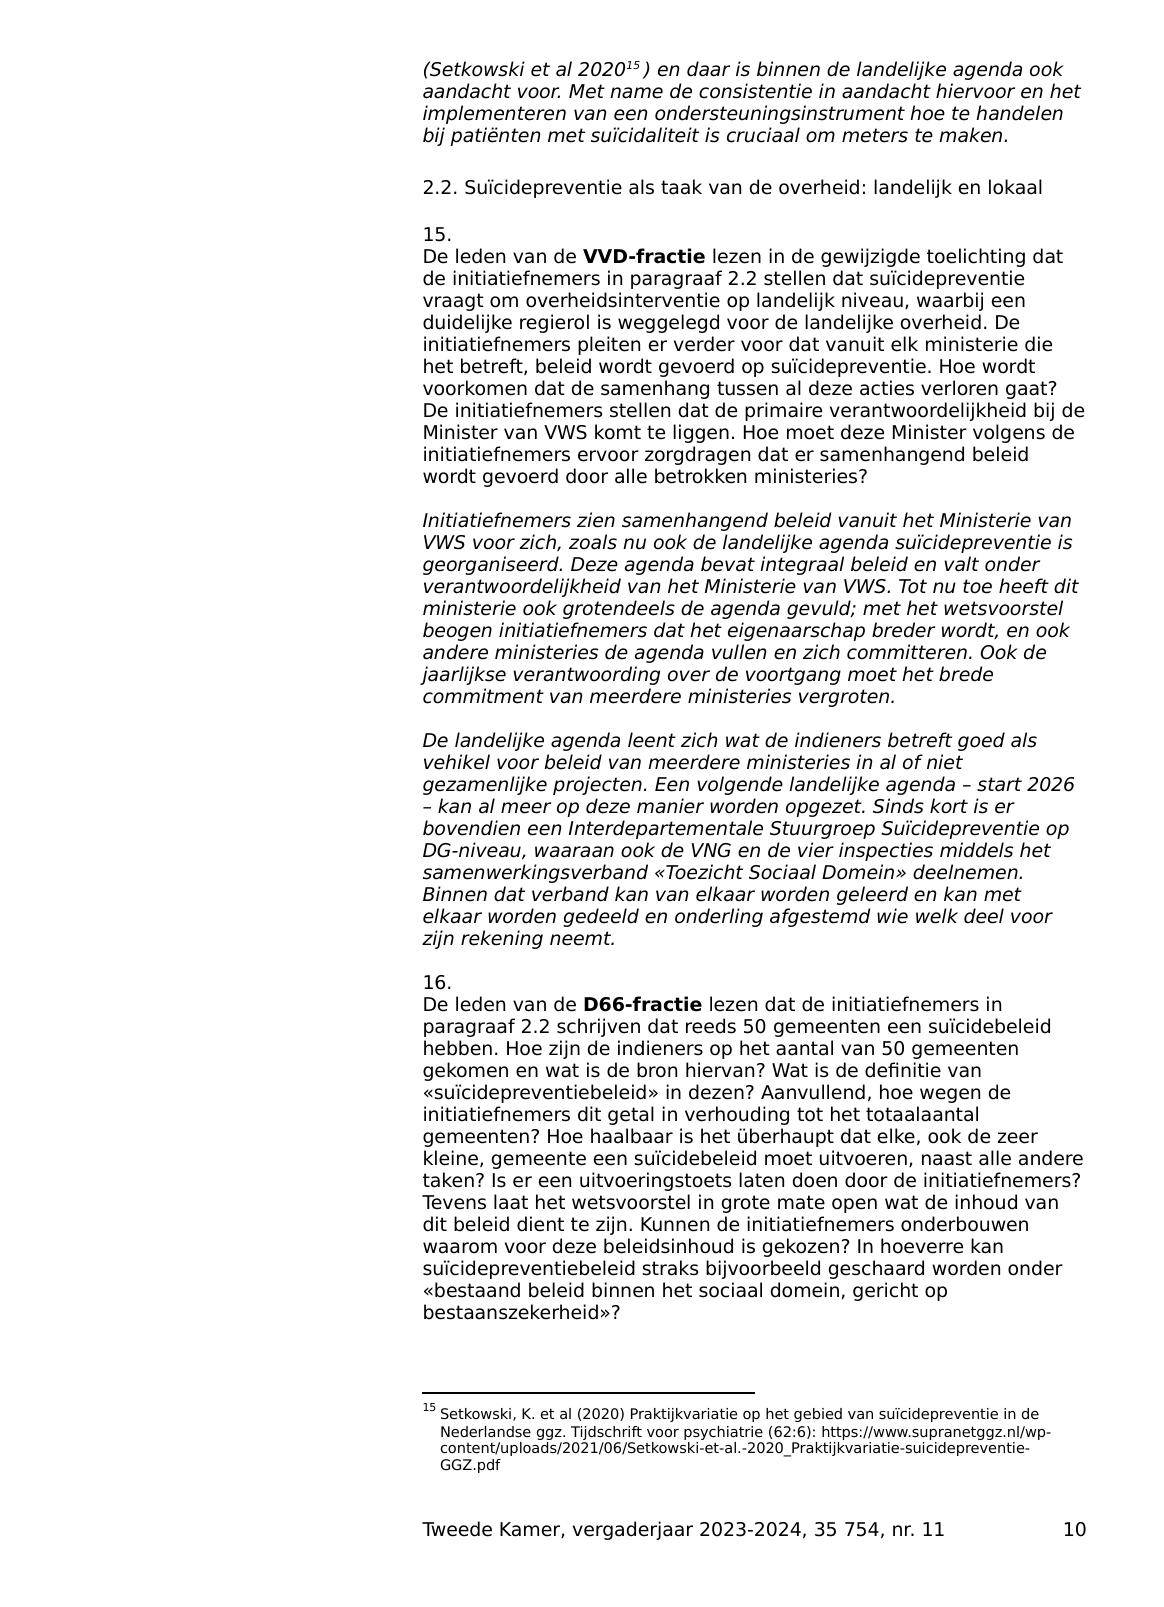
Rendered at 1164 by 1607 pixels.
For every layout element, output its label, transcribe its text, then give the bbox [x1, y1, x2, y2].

text De leden van de D66-fractie lezen dat de initiatiefnemers in paragraaf 2.2 schrijven dat reeds 50 gemeenten een suïcidebeleid hebben. Hoe zijn de indieners op het aantal van 50 gemeenten gekomen en wat is de bron hiervan? Wat is de definitie van «suïcidepreventiebeleid» in dezen? Aanvullend, hoe wegen de initiatiefnemers dit getal in verhouding tot het totaalaantal gemeenten? Hoe haalbaar is het überhaupt dat elke, ook de zeer kleine, gemeente een suïcidebeleid moet uitvoeren, naast alle andere taken? Is er een uitvoeringstoets laten doen door de initiatiefnemers? [422, 994, 1087, 1192]
text De leden van de VVD-fractie lezen in de gewijzigde toelichting dat de initiatiefnemers in paragraaf 2.2 stellen dat suïcidepreventie vraagt om overheidsinterventie op landelijk niveau, waarbij een duidelijke regierol is weggelegd voor de landelijke overheid. De initiatiefnemers pleiten er verder voor dat vanuit elk ministerie die het betreft, beleid wordt gevoerd op suïcidepreventie. Hoe wordt voorkomen dat de samenhang tussen al deze acties verloren gaat? De initiatiefnemers stellen dat de primaire verantwoordelijkheid bij de Minister van VWS komt te liggen. Hoe moet deze Minister volgens de initiatiefnemers ervoor zorgdragen dat er samenhangend beleid wordt gevoerd door alle betrokken ministeries? [422, 246, 1087, 488]
text Setkowski, K. et al (2020) Praktijkvariatie op het gebied van suïcidepreventie in de Nederlandse ggz. Tijdschrift voor psychiatrie (62:6): https://www.supranetggz.nl/wp-content/uploads/2021/06/Setkowski-et-al.-2020_Praktijkvariatie-suicidepreventie-GGZ.pdf [422, 1402, 1087, 1474]
text 16. [422, 972, 1087, 994]
text Initiatiefnemers zien samenhangend beleid vanuit het Ministerie van VWS voor zich, zoals nu ook de landelijke agenda suïcidepreventie is georganiseerd. Deze agenda bevat integraal beleid en valt onder verantwoordelijkheid van het Ministerie van VWS. Tot nu toe heeft dit ministerie ook grotendeels de agenda gevuld; met het wetsvoorstel beogen initiatiefnemers dat het eigenaarschap breder wordt, en ook andere ministeries de agenda vullen en zich committeren. Ook de jaarlijkse verantwoording over de voortgang moet het brede commitment van meerdere ministeries vergroten. [422, 510, 1087, 708]
text De landelijke agenda leent zich wat de indieners betreft goed als vehikel voor beleid van meerdere ministeries in al of niet gezamenlijke projecten. Een volgende landelijke agenda – start 2026 – kan al meer op deze manier worden opgezet. Sinds kort is er bovendien een Interdepartementale Stuurgroep Suïcidepreventie op DG-niveau, waaraan ook de VNG en de vier inspecties middels het samenwerkingsverband «Toezicht Sociaal Domein» deelnemen. Binnen dat verband kan van elkaar worden geleerd en kan met elkaar worden gedeeld en onderling afgestemd wie welk deel voor zijn rekening neemt. [422, 730, 1087, 950]
text Tevens laat het wetsvoorstel in grote mate open wat de inhoud van dit beleid dient te zijn. Kunnen de initiatiefnemers onderbouwen waarom voor deze beleidsinhoud is gekozen? In hoeverre kan suïcidepreventiebeleid straks bijvoorbeeld geschaard worden onder «bestaand beleid binnen het sociaal domein, gericht op bestaanszekerheid»? [422, 1192, 1087, 1323]
text (Setkowski et al 2020) en daar is binnen de landelijke agenda ook aandacht voor. Met name de consistentie in aandacht hiervoor en het implementeren van een ondersteuningsinstrument hoe te handelen bij patiënten met suïcidaliteit is cruciaal om meters te maken. [422, 59, 1087, 147]
text 15. [422, 224, 1087, 246]
subtitle 2.2. Suïcidepreventie als taak van de overheid: landelijk en lokaal [422, 177, 1087, 199]
